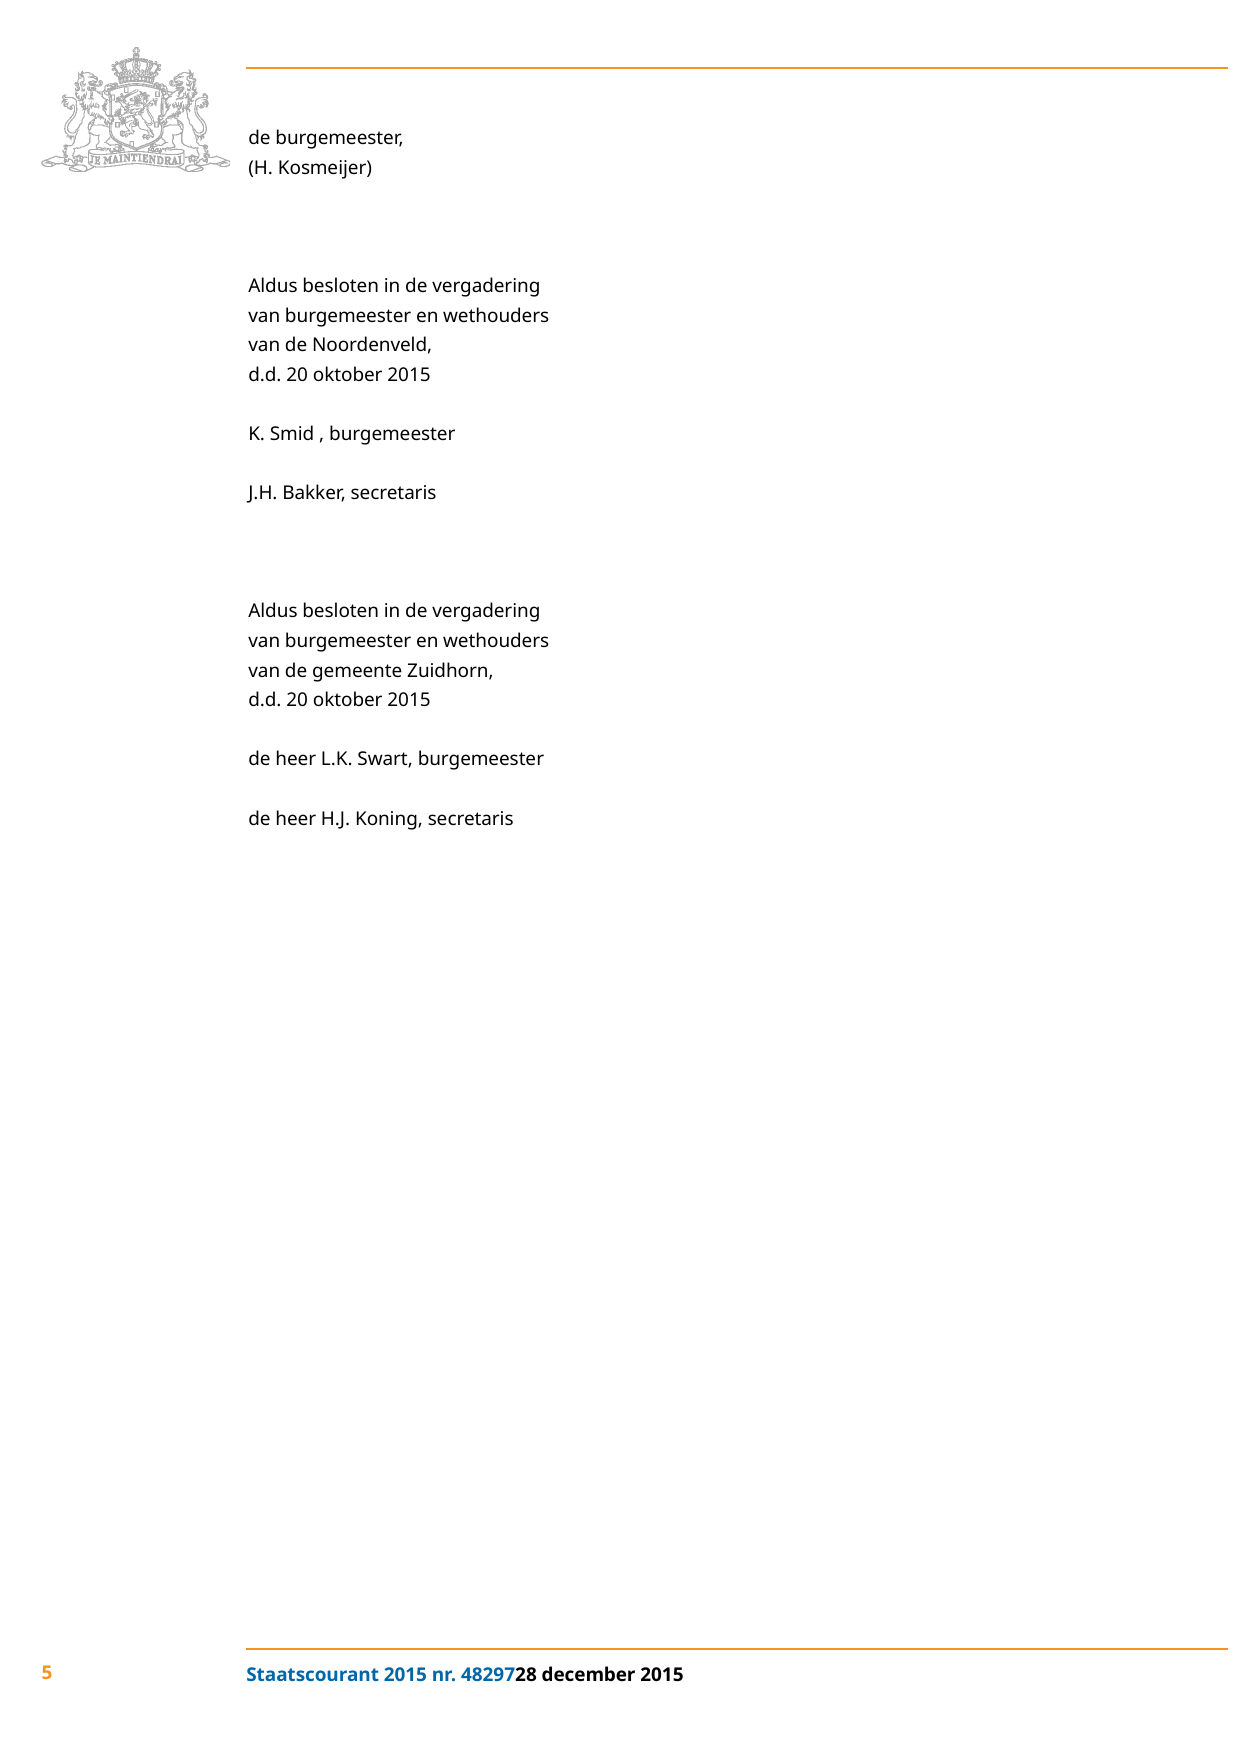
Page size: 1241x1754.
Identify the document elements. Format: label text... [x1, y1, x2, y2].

text de heer H.J. Koning, secretaris [248, 805, 1152, 831]
text van burgemeester en wethouders [248, 302, 1152, 328]
text K. Smid , burgemeester [248, 420, 1152, 446]
text d.d. 20 oktober 2015 [248, 686, 1152, 712]
text van de gemeente Zuidhorn, [248, 657, 1152, 683]
text J.H. Bakker, secretaris [248, 479, 1152, 505]
text (H. Kosmeijer) [248, 154, 1152, 180]
text de heer L.K. Swart, burgemeester [248, 746, 1152, 771]
text van burgemeester en wethouders [248, 627, 1152, 653]
text de burgemeester, [248, 124, 1152, 150]
text Aldus besloten in de vergadering [248, 272, 1152, 298]
text van de Noordenveld, [248, 331, 1152, 357]
text d.d. 20 oktober 2015 [248, 361, 1152, 387]
picture [41, 47, 231, 172]
text Aldus besloten in de vergadering [248, 598, 1152, 623]
